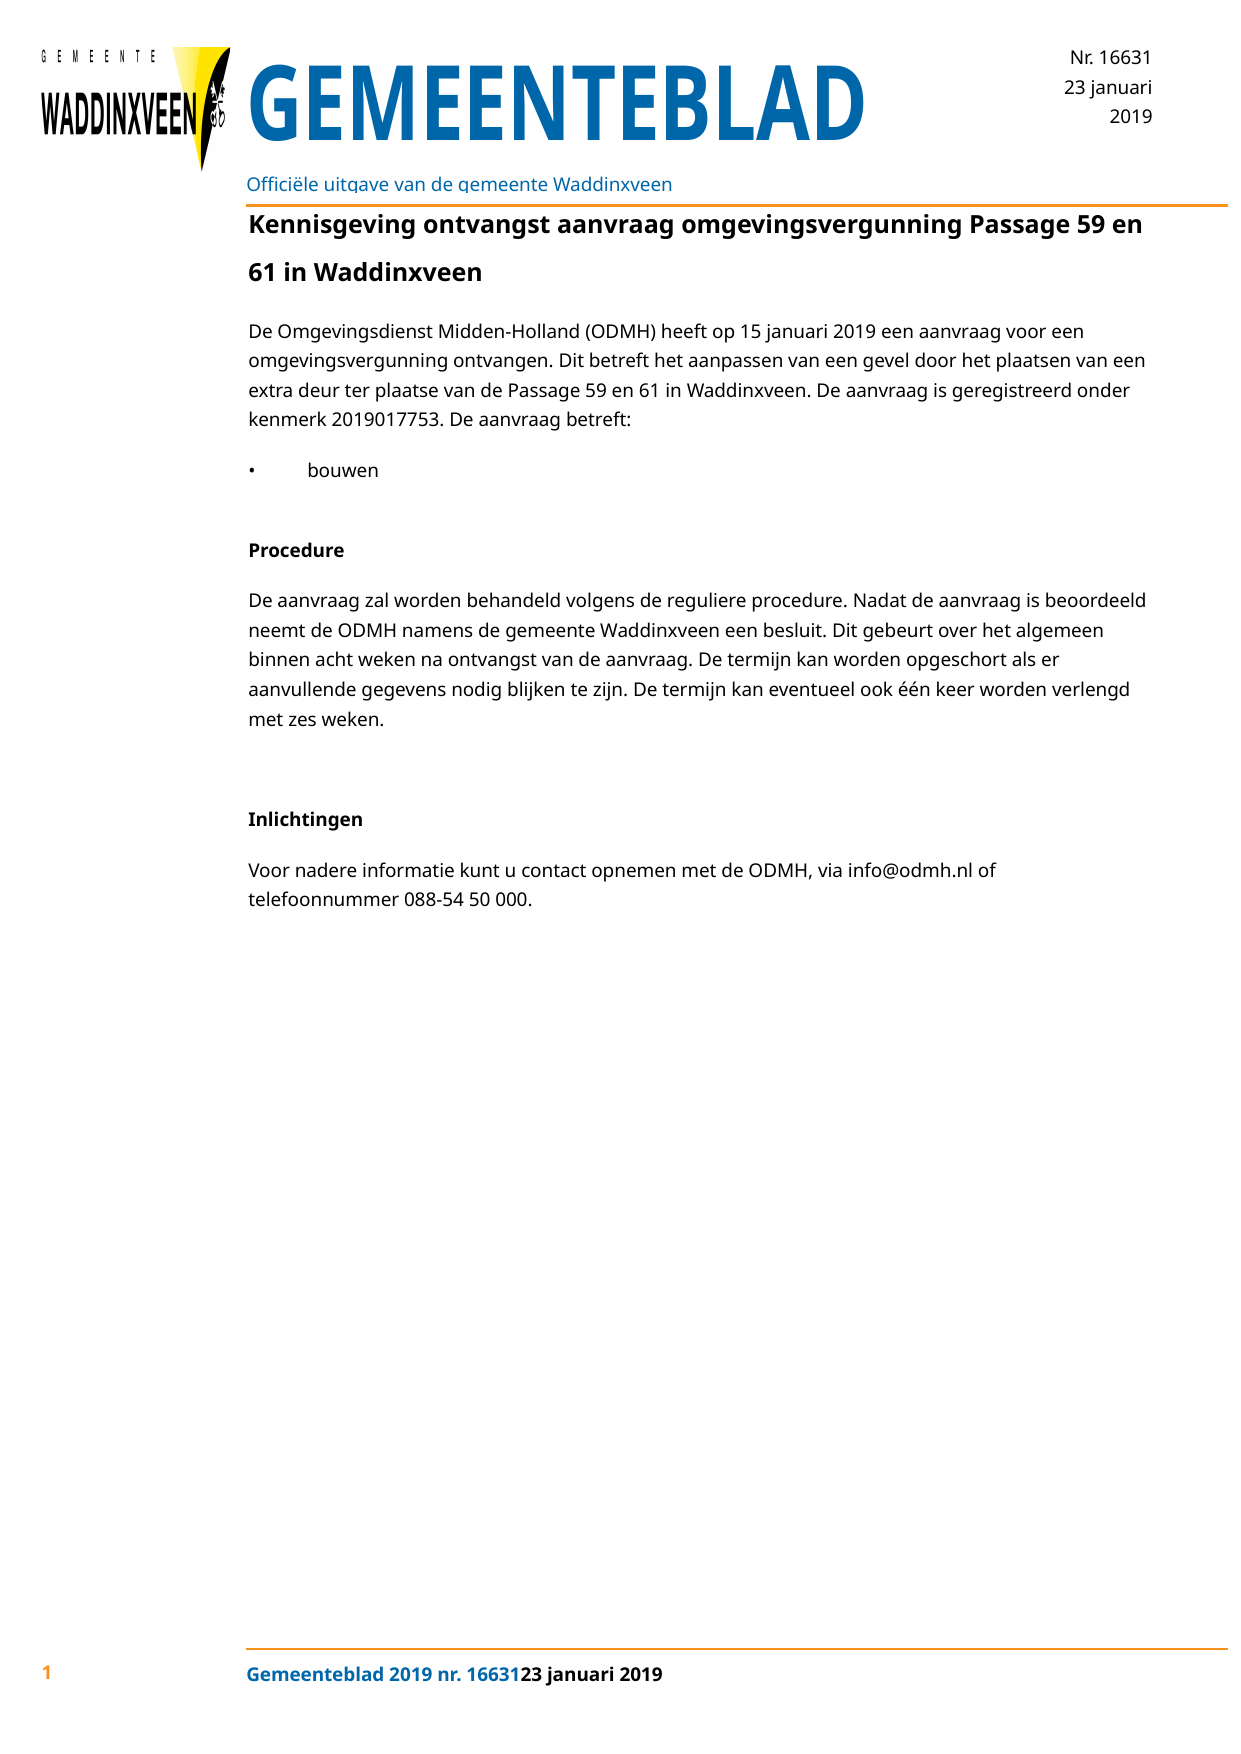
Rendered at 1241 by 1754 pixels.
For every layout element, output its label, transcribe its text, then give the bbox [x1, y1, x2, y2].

text De Omgevingsdienst Midden-Holland (ODMH) heeft op 15 januari 2019 een aanvraag voor een omgevingsvergunning ontvangen. Dit betreft het aanpassen van een gevel door het plaatsen van een extra deur ter plaatse van de Passage 59 en 61 in Waddinxveen. De aanvraag is geregistreerd onder kenmerk 2019017753. De aanvraag betreft: [248, 318, 1152, 432]
text Inlichtingen [248, 807, 1152, 832]
text Voor nadere informatie kunt u contact opnemen met de ODMH, via info@odmh.nl of telefoonnummer 088-54 50 000. [248, 857, 1152, 912]
text De aanvraag zal worden behandeld volgens de reguliere procedure. Nadat de aanvraag is beoordeeld neemt de ODMH namens de gemeente Waddinxveen een besluit. Dit gebeurt over het algemeen binnen acht weken na ontvangst van de aanvraag. De termijn kan worden opgeschort als er aanvullende gegevens nodig blijken te zijn. De termijn kan eventueel ook één keer worden verlengd met zes weken. [248, 587, 1152, 732]
text Procedure [248, 537, 1152, 563]
text Kennisgeving ontvangst aanvraag omgevingsvergunning Passage 59 en 61 in Waddinxveen [248, 207, 1152, 288]
picture [41, 47, 231, 172]
list bouwen [248, 457, 1152, 483]
